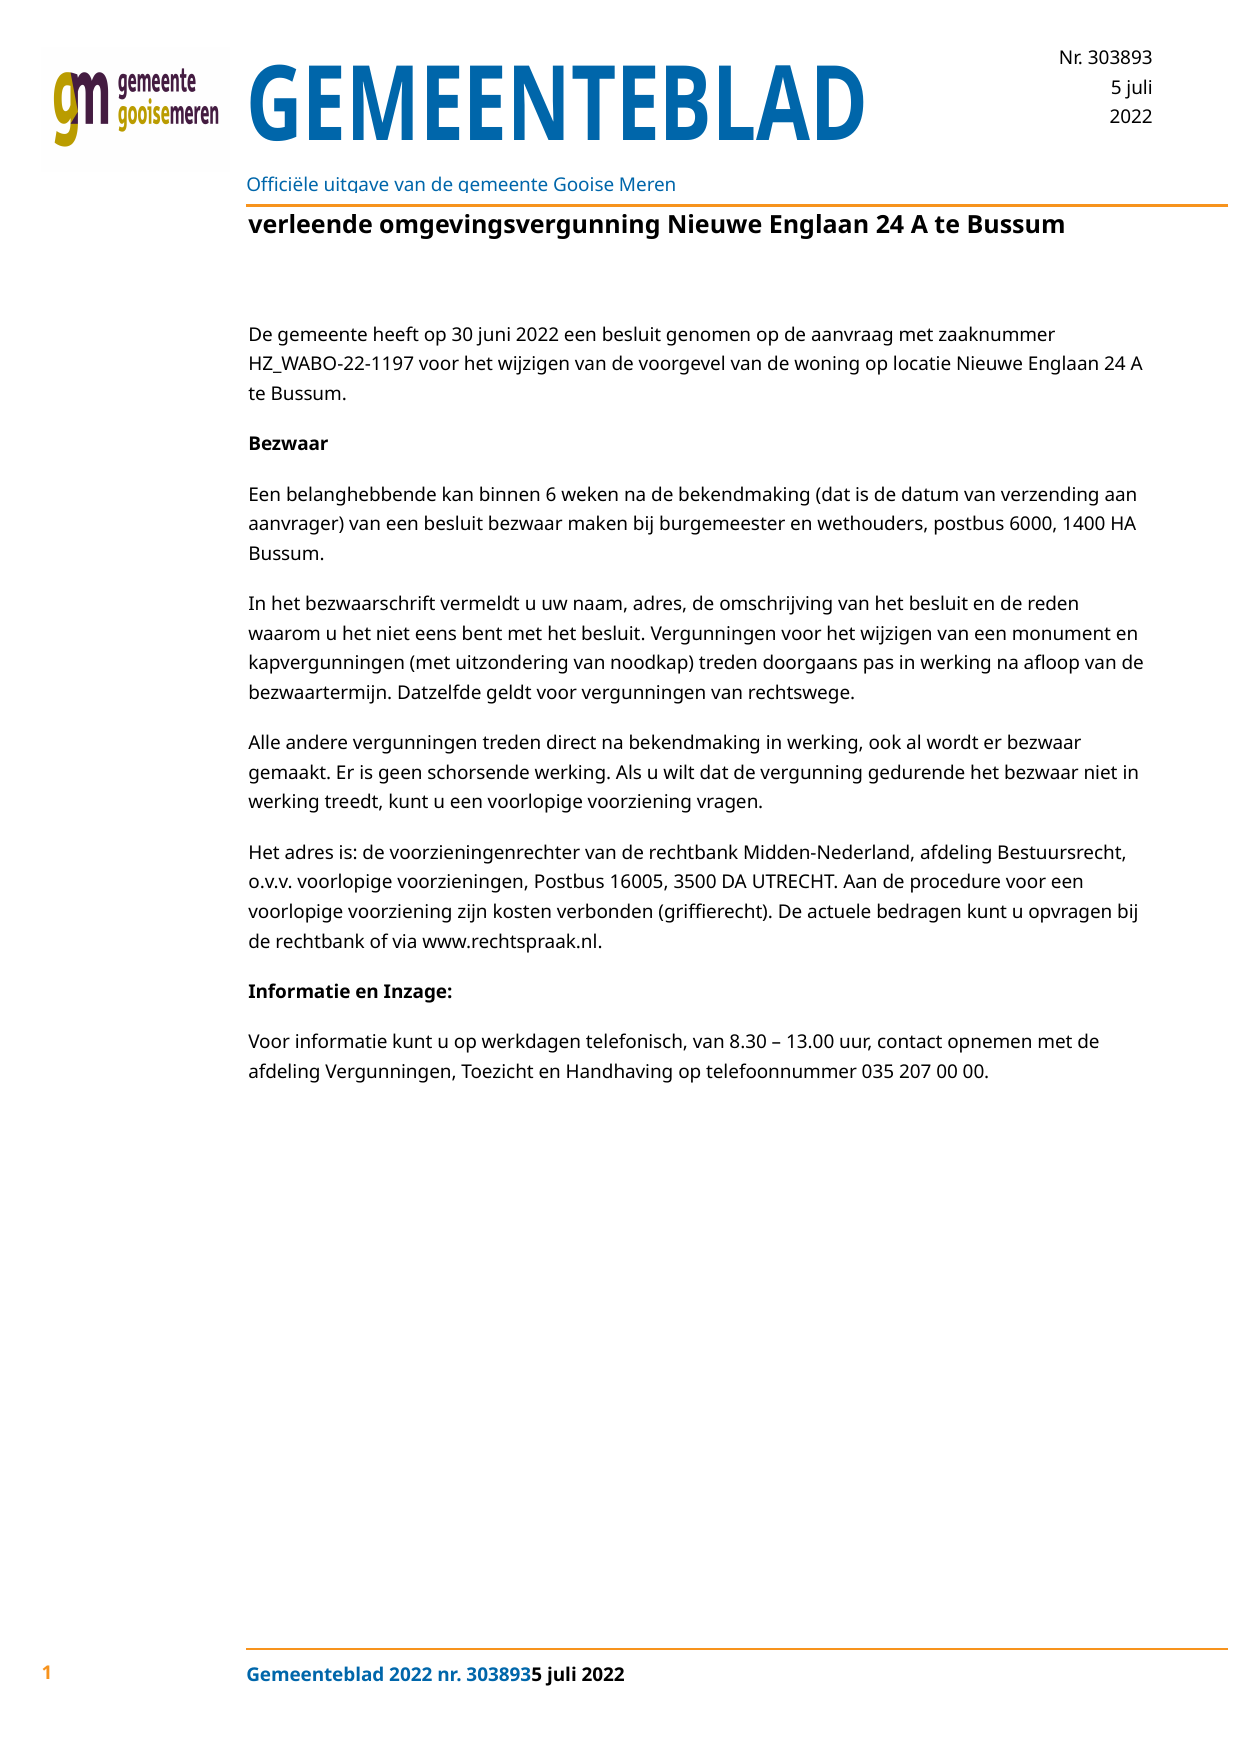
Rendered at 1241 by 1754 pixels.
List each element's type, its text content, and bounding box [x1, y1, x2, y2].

text Bezwaar [248, 430, 1152, 456]
text Het adres is: de voorzieningenrechter van de rechtbank Midden-Nederland, afdeling Bestuursrecht, o.v.v. voorlopige voorzieningen, Postbus 16005, 3500 DA UTRECHT. Aan de procedure voor een voorlopige voorziening zijn kosten verbonden (griffierecht). De actuele bedragen kunt u opvragen bij de rechtbank of via www.rechtspraak.nl. [248, 839, 1152, 953]
picture [41, 47, 231, 172]
text Informatie en Inzage: [248, 978, 1152, 1004]
text Alle andere vergunningen treden direct na bekendmaking in werking, ook al wordt er bezwaar gemaakt. Er is geen schorsende werking. Als u wilt dat de vergunning gedurende het bezwaar niet in werking treedt, kunt u een voorlopige voorziening vragen. [248, 729, 1152, 814]
text verleende omgevingsvergunning Nieuwe Englaan 24 A te Bussum [248, 207, 1152, 241]
text De gemeente heeft op 30 juni 2022 een besluit genomen op de aanvraag met zaaknummer HZ_WABO-22-1197 voor het wijzigen van de voorgevel van de woning op locatie Nieuwe Englaan 24 A te Bussum. [248, 321, 1152, 406]
text Voor informatie kunt u op werkdagen telefonisch, van 8.30 – 13.00 uur, contact opnemen met de afdeling Vergunningen, Toezicht en Handhaving op telefoonnummer 035 207 00 00. [248, 1029, 1152, 1084]
text In het bezwaarschrift vermeldt u uw naam, adres, de omschrijving van het besluit en de reden waarom u het niet eens bent met het besluit. Vergunningen voor het wijzigen van een monument en kapvergunningen (met uitzondering van noodkap) treden doorgaans pas in werking na afloop van de bezwaartermijn. Datzelfde geldt voor vergunningen van rechtswege. [248, 590, 1152, 705]
text Een belanghebbende kan binnen 6 weken na de bekendmaking (dat is de datum van verzending aan aanvrager) van een besluit bezwaar maken bij burgemeester en wethouders, postbus 6000, 1400 HA Bussum. [248, 481, 1152, 566]
